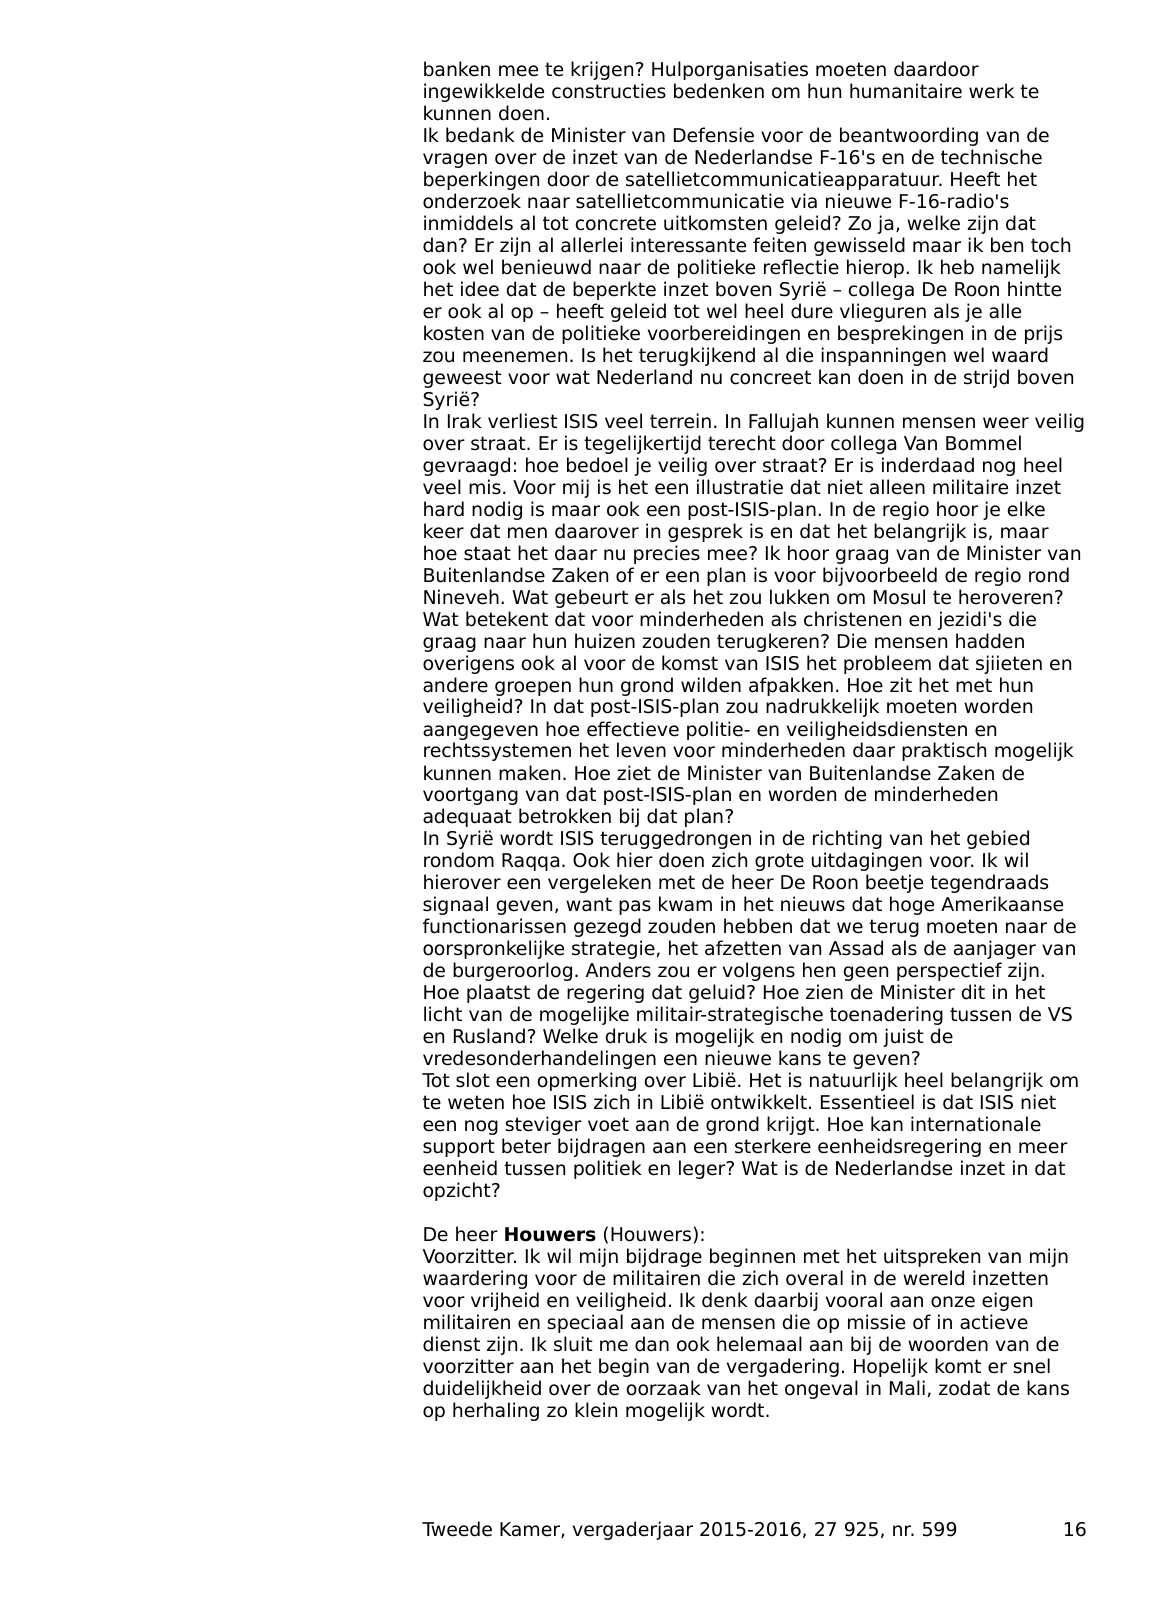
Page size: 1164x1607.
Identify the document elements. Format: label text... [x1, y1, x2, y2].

text De heer Houwers (Houwers): [422, 1224, 1087, 1246]
text Voorzitter. Ik wil mijn bijdrage beginnen met het uitspreken van mijn waardering voor de militairen die zich overal in de wereld inzetten voor vrijheid en veiligheid. Ik denk daarbij vooral aan onze eigen militairen en speciaal aan de mensen die op missie of in actieve dienst zijn. Ik sluit me dan ook helemaal aan bij de woorden van de voorzitter aan het begin van de vergadering. Hopelijk komt er snel duidelijkheid over de oorzaak van het ongeval in Mali, zodat de kans op herhaling zo klein mogelijk wordt. [422, 1246, 1087, 1422]
text In Irak verliest ISIS veel terrein. In Fallujah kunnen mensen weer veilig over straat. Er is tegelijkertijd terecht door collega Van Bommel gevraagd: hoe bedoel je veilig over straat? Er is inderdaad nog heel veel mis. Voor mij is het een illustratie dat niet alleen militaire inzet hard nodig is maar ook een post-ISIS-plan. In de regio hoor je elke keer dat men daarover in gesprek is en dat het belangrijk is, maar hoe staat het daar nu precies mee? Ik hoor graag van de Minister van Buitenlandse Zaken of er een plan is voor bijvoorbeeld de regio rond Nineveh. Wat gebeurt er als het zou lukken om Mosul te heroveren? Wat betekent dat voor minderheden als christenen en jezidi's die graag naar hun huizen zouden terugkeren? Die mensen hadden overigens ook al voor de komst van ISIS het probleem dat sjiieten en andere groepen hun grond wilden afpakken. Hoe zit het met hun veiligheid? In dat post-ISIS-plan zou nadrukkelijk moeten worden aangegeven hoe effectieve politie- en veiligheidsdiensten en rechtssystemen het leven voor minderheden daar praktisch mogelijk kunnen maken. Hoe ziet de Minister van Buitenlandse Zaken de voortgang van dat post-ISIS-plan en worden de minderheden adequaat betrokken bij dat plan? [422, 411, 1087, 828]
text Tot slot een opmerking over Libië. Het is natuurlijk heel belangrijk om te weten hoe ISIS zich in Libië ontwikkelt. Essentieel is dat ISIS niet een nog steviger voet aan de grond krijgt. Hoe kan internationale support beter bijdragen aan een sterkere eenheidsregering en meer eenheid tussen politiek en leger? Wat is de Nederlandse inzet in dat opzicht? [422, 1070, 1087, 1202]
text In Syrië wordt ISIS teruggedrongen in de richting van het gebied rondom Raqqa. Ook hier doen zich grote uitdagingen voor. Ik wil hierover een vergeleken met de heer De Roon beetje tegendraads signaal geven, want pas kwam in het nieuws dat hoge Amerikaanse functionarissen gezegd zouden hebben dat we terug moeten naar de oorspronkelijke strategie, het afzetten van Assad als de aanjager van de burgeroorlog. Anders zou er volgens hen geen perspectief zijn. Hoe plaatst de regering dat geluid? Hoe zien de Minister dit in het licht van de mogelijke militair-strategische toenadering tussen de VS en Rusland? Welke druk is mogelijk en nodig om juist de vredesonderhandelingen een nieuwe kans te geven? [422, 828, 1087, 1070]
text Ik bedank de Minister van Defensie voor de beantwoording van de vragen over de inzet van de Nederlandse F-16's en de technische beperkingen door de satellietcommunicatieapparatuur. Heeft het onderzoek naar satellietcommunicatie via nieuwe F-16-radio's inmiddels al tot concrete uitkomsten geleid? Zo ja, welke zijn dat dan? Er zijn al allerlei interessante feiten gewisseld maar ik ben toch ook wel benieuwd naar de politieke reflectie hierop. Ik heb namelijk het idee dat de beperkte inzet boven Syrië – collega De Roon hintte er ook al op – heeft geleid tot wel heel dure vlieguren als je alle kosten van de politieke voorbereidingen en besprekingen in de prijs zou meenemen. Is het terugkijkend al die inspanningen wel waard geweest voor wat Nederland nu concreet kan doen in de strijd boven Syrië? [422, 125, 1087, 411]
text banken mee te krijgen? Hulporganisaties moeten daardoor ingewikkelde constructies bedenken om hun humanitaire werk te kunnen doen. [422, 59, 1087, 125]
